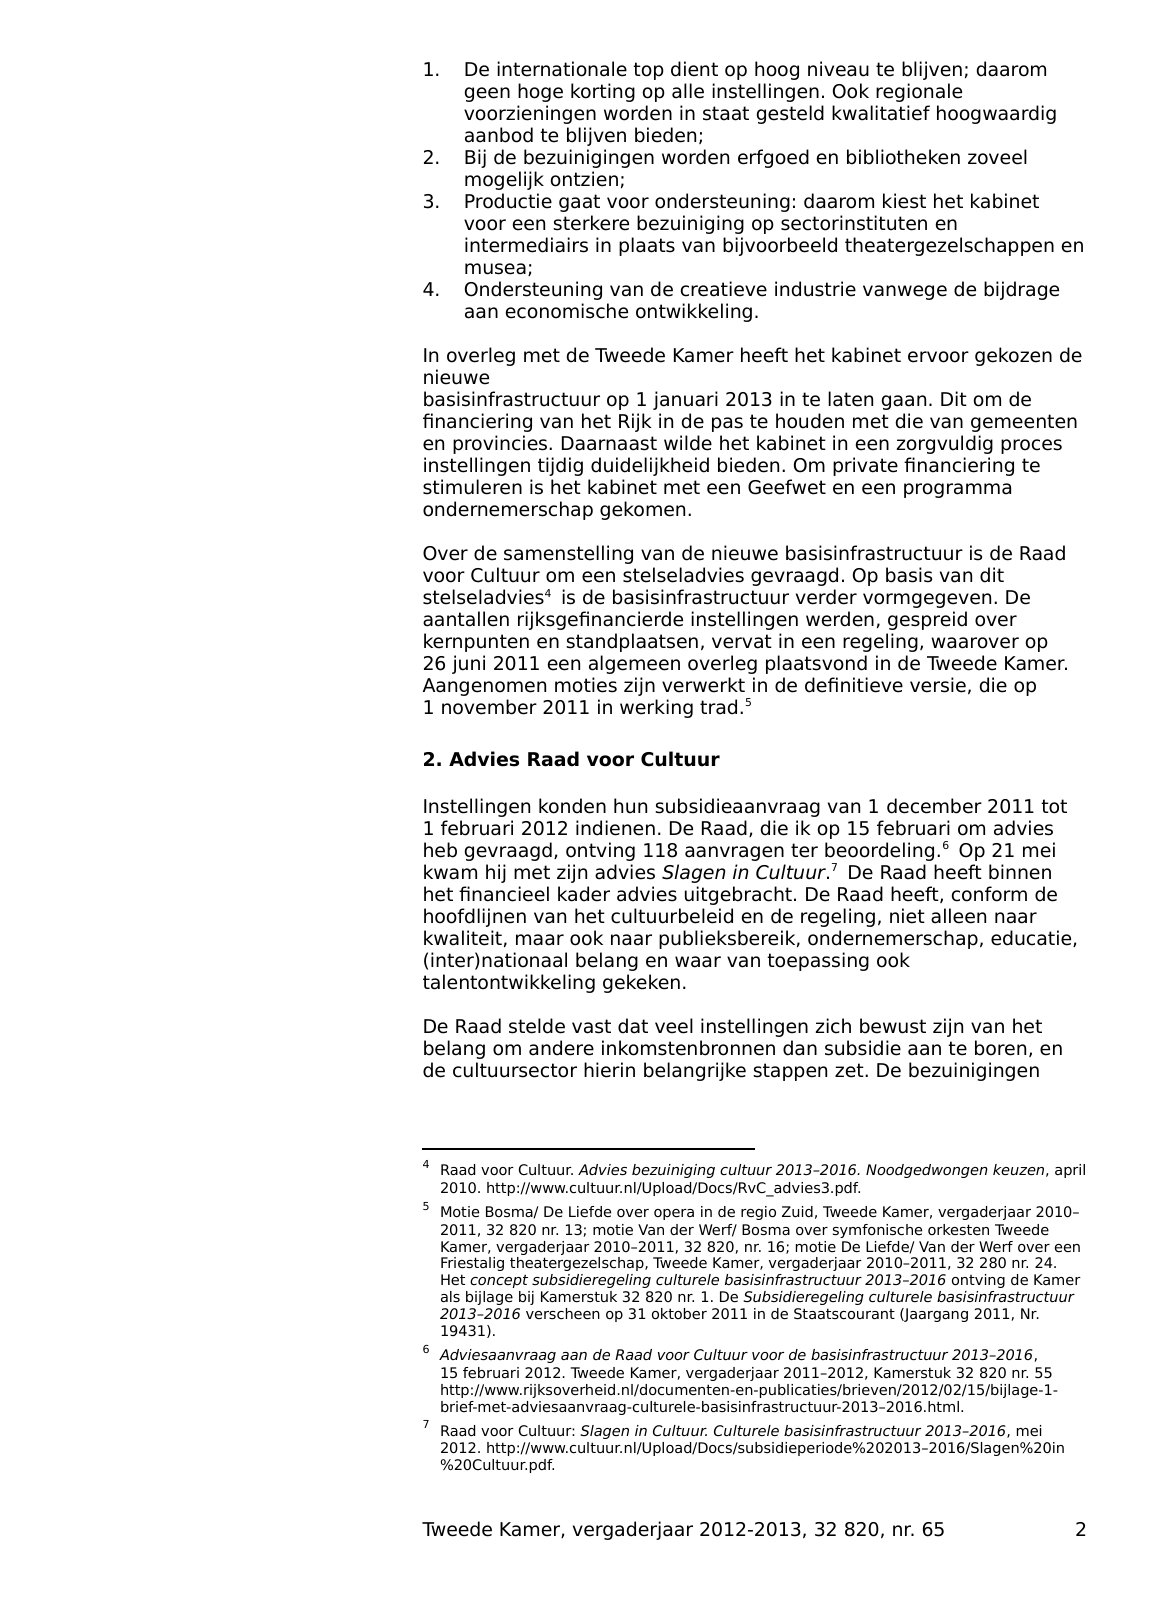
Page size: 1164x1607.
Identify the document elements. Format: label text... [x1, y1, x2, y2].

text In overleg met de Tweede Kamer heeft het kabinet ervoor gekozen de nieuwe [422, 345, 1087, 389]
text De Raad stelde vast dat veel instellingen zich bewust zijn van het belang om andere inkomstenbronnen dan subsidie aan te boren, en de cultuursector hierin belangrijke stappen zet. De bezuinigingen [422, 1016, 1087, 1082]
text Raad voor Cultuur: Slagen in Cultuur. Culturele basisinfrastructuur 2013–2016, mei 2012. http://www.cultuur.nl/Upload/Docs/subsidieperiode%202013–2016/Slagen%20in%20Cultuur.pdf. [422, 1418, 1087, 1474]
text Adviesaanvraag aan de Raad voor Cultuur voor de basisinfrastructuur 2013–2016, 15 februari 2012. Tweede Kamer, vergaderjaar 2011–2012, Kamerstuk 32 820 nr. 55 http://www.rijksoverheid.nl/documenten-en-publicaties/brieven/2012/02/15/bijlage-1-brief-met-adviesaanvraag-culturele-basisinfrastructuur-2013–2016.html. [422, 1343, 1087, 1416]
text Over de samenstelling van de nieuwe basisinfrastructuur is de Raad voor Cultuur om een stelseladvies gevraagd. Op basis van dit stelseladvies is de basisinfrastructuur verder vormgegeven. De aantallen rijksgefinancierde instellingen werden, gespreid over kernpunten en standplaatsen, vervat in een regeling, waarover op 26 juni 2011 een algemeen overleg plaatsvond in de Tweede Kamer. Aangenomen moties zijn verwerkt in de definitieve versie, die op 1 november 2011 in werking trad. [422, 543, 1087, 719]
text 2. Bij de bezuinigingen worden erfgoed en bibliotheken zoveel mogelijk ontzien; [422, 147, 1087, 191]
text 3. Productie gaat voor ondersteuning: daarom kiest het kabinet voor een sterkere bezuiniging op sectorinstituten en intermediairs in plaats van bijvoorbeeld theatergezelschappen en musea; [422, 191, 1087, 279]
text 4. Ondersteuning van de creatieve industrie vanwege de bijdrage aan economische ontwikkeling. [422, 279, 1087, 323]
text basisinfrastructuur op 1 januari 2013 in te laten gaan. Dit om de financiering van het Rijk in de pas te houden met die van gemeenten en provincies. Daarnaast wilde het kabinet in een zorgvuldig proces instellingen tijdig duidelijkheid bieden. Om private financiering te stimuleren is het kabinet met een Geefwet en een programma ondernemerschap gekomen. [422, 389, 1087, 521]
text Instellingen konden hun subsidieaanvraag van 1 december 2011 tot 1 februari 2012 indienen. De Raad, die ik op 15 februari om advies heb gevraagd, ontving 118 aanvragen ter beoordeling. Op 21 mei kwam hij met zijn advies Slagen in Cultuur. De Raad heeft binnen het financieel kader advies uitgebracht. De Raad heeft, conform de hoofdlijnen van het cultuurbeleid en de regeling, niet alleen naar kwaliteit, maar ook naar publieksbereik, ondernemerschap, educatie, (inter)nationaal belang en waar van toepassing ook talentontwikkeling gekeken. [422, 796, 1087, 994]
subtitle 2. Advies Raad voor Cultuur [422, 749, 1087, 771]
text 1. De internationale top dient op hoog niveau te blijven; daarom geen hoge korting op alle instellingen. Ook regionale voorzieningen worden in staat gesteld kwalitatief hoogwaardig aanbod te blijven bieden; [422, 59, 1087, 147]
text Motie Bosma/ De Liefde over opera in de regio Zuid, Tweede Kamer, vergaderjaar 2010–2011, 32 820 nr. 13; motie Van der Werf/ Bosma over symfonische orkesten Tweede Kamer, vergaderjaar 2010–2011, 32 820, nr. 16; motie De Liefde/ Van der Werf over een Friestalig theatergezelschap, Tweede Kamer, vergaderjaar 2010–2011, 32 280 nr. 24. Het concept subsidieregeling culturele basisinfrastructuur 2013–2016 ontving de Kamer als bijlage bij Kamerstuk 32 820 nr. 1. De Subsidieregeling culturele basisinfrastructuur 2013–2016 verscheen op 31 oktober 2011 in de Staatscourant (Jaargang 2011, Nr. 19431). [422, 1200, 1087, 1340]
text Raad voor Cultuur. Advies bezuiniging cultuur 2013–2016. Noodgedwongen keuzen, april 2010. http://www.cultuur.nl/Upload/Docs/RvC_advies3.pdf. [422, 1158, 1087, 1197]
